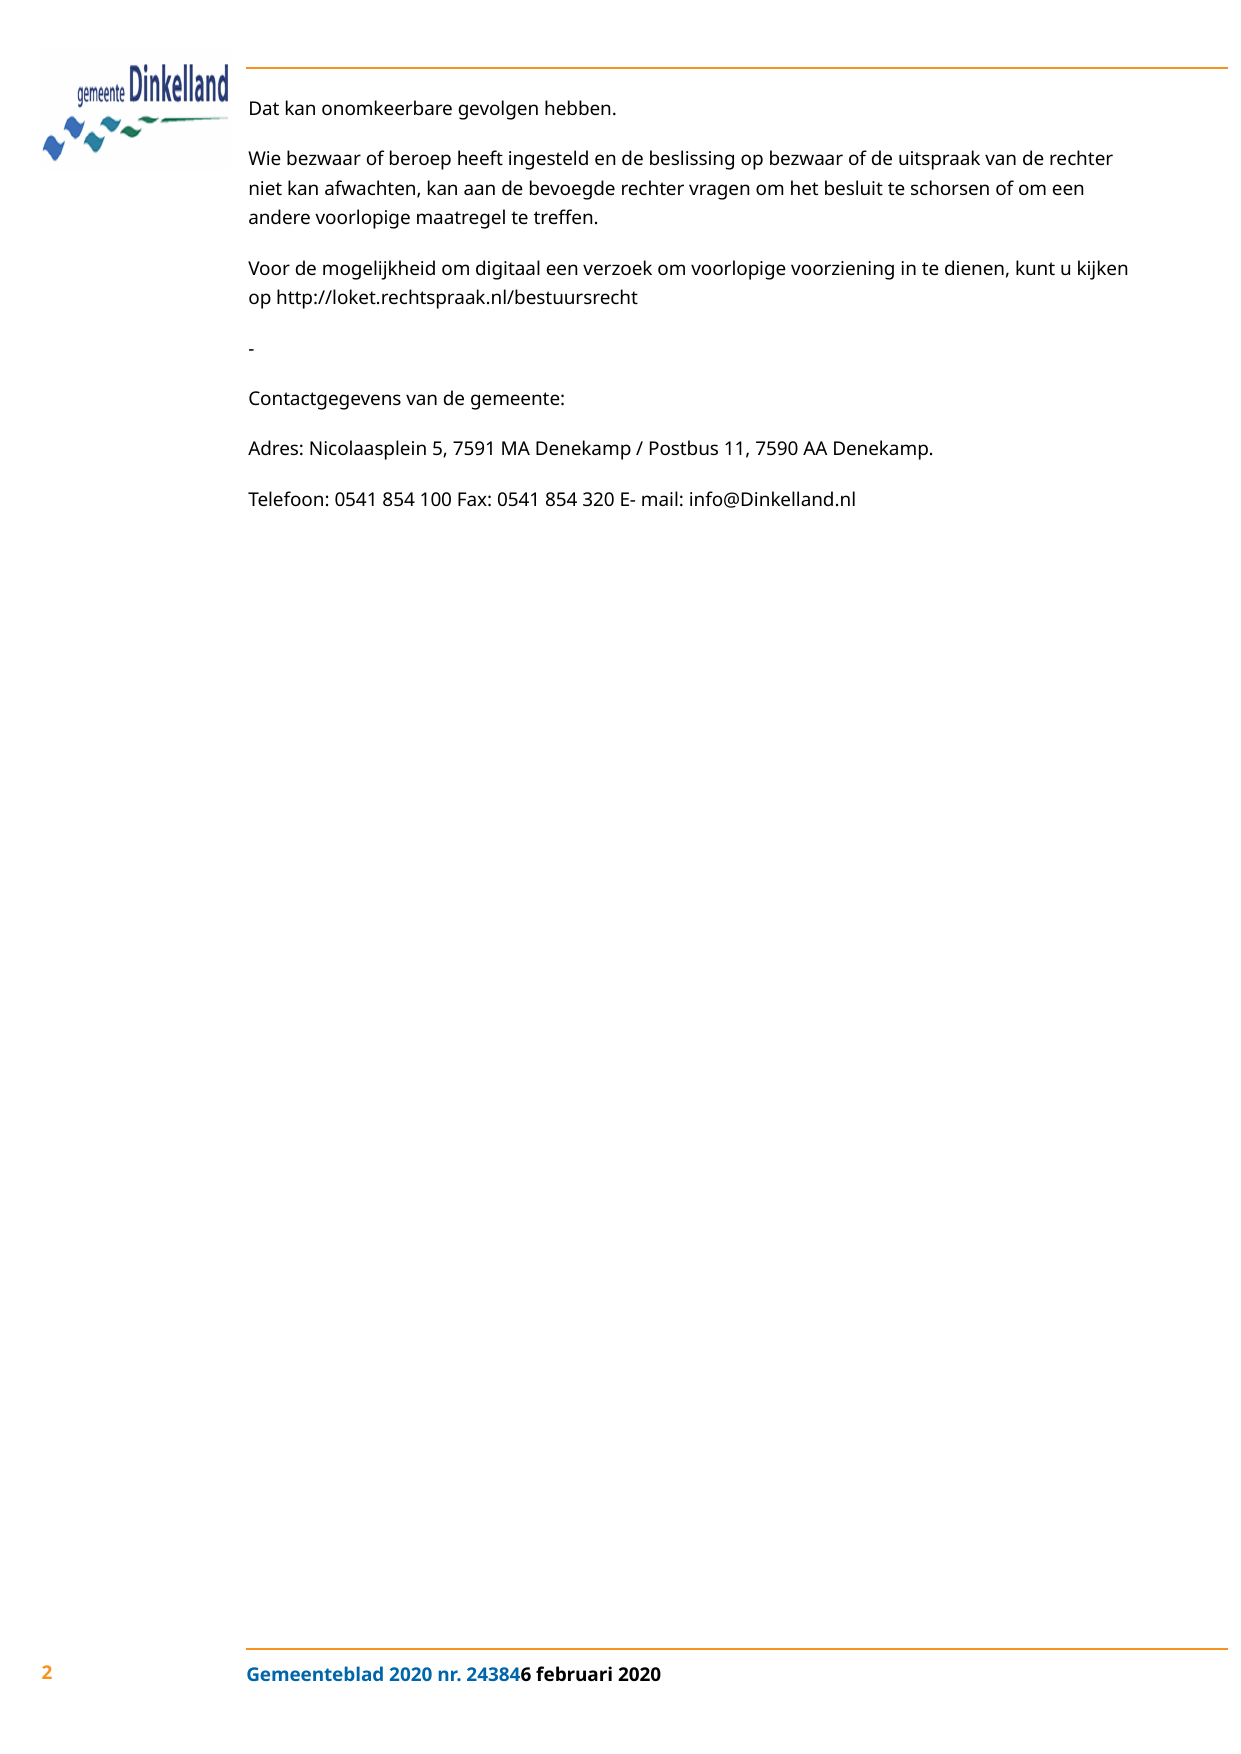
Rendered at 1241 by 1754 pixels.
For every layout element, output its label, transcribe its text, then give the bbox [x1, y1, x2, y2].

text Adres: Nicolaasplein 5, 7591 MA Denekamp / Postbus 11, 7590 AA Denekamp. [248, 436, 1152, 461]
text Wie bezwaar of beroep heeft ingesteld en de beslissing op bezwaar of de uitspraak van de rechter niet kan afwachten, kan aan de bevoegde rechter vragen om het besluit te schorsen of om een andere voorlopige maatregel te treffen. [248, 145, 1152, 230]
text - [248, 335, 1152, 361]
text Voor de mogelijkheid om digitaal een verzoek om voorlopige voorziening in te dienen, kunt u kijken op http://loket.rechtspraak.nl/bestuursrecht [248, 255, 1152, 310]
text Telefoon: 0541 854 100 Fax: 0541 854 320 E- mail: info@Dinkelland.nl [248, 486, 1152, 512]
text Contactgegevens van de gemeente: [248, 385, 1152, 411]
text Dat kan onomkeerbare gevolgen hebben. [248, 95, 1152, 121]
picture [41, 47, 231, 172]
